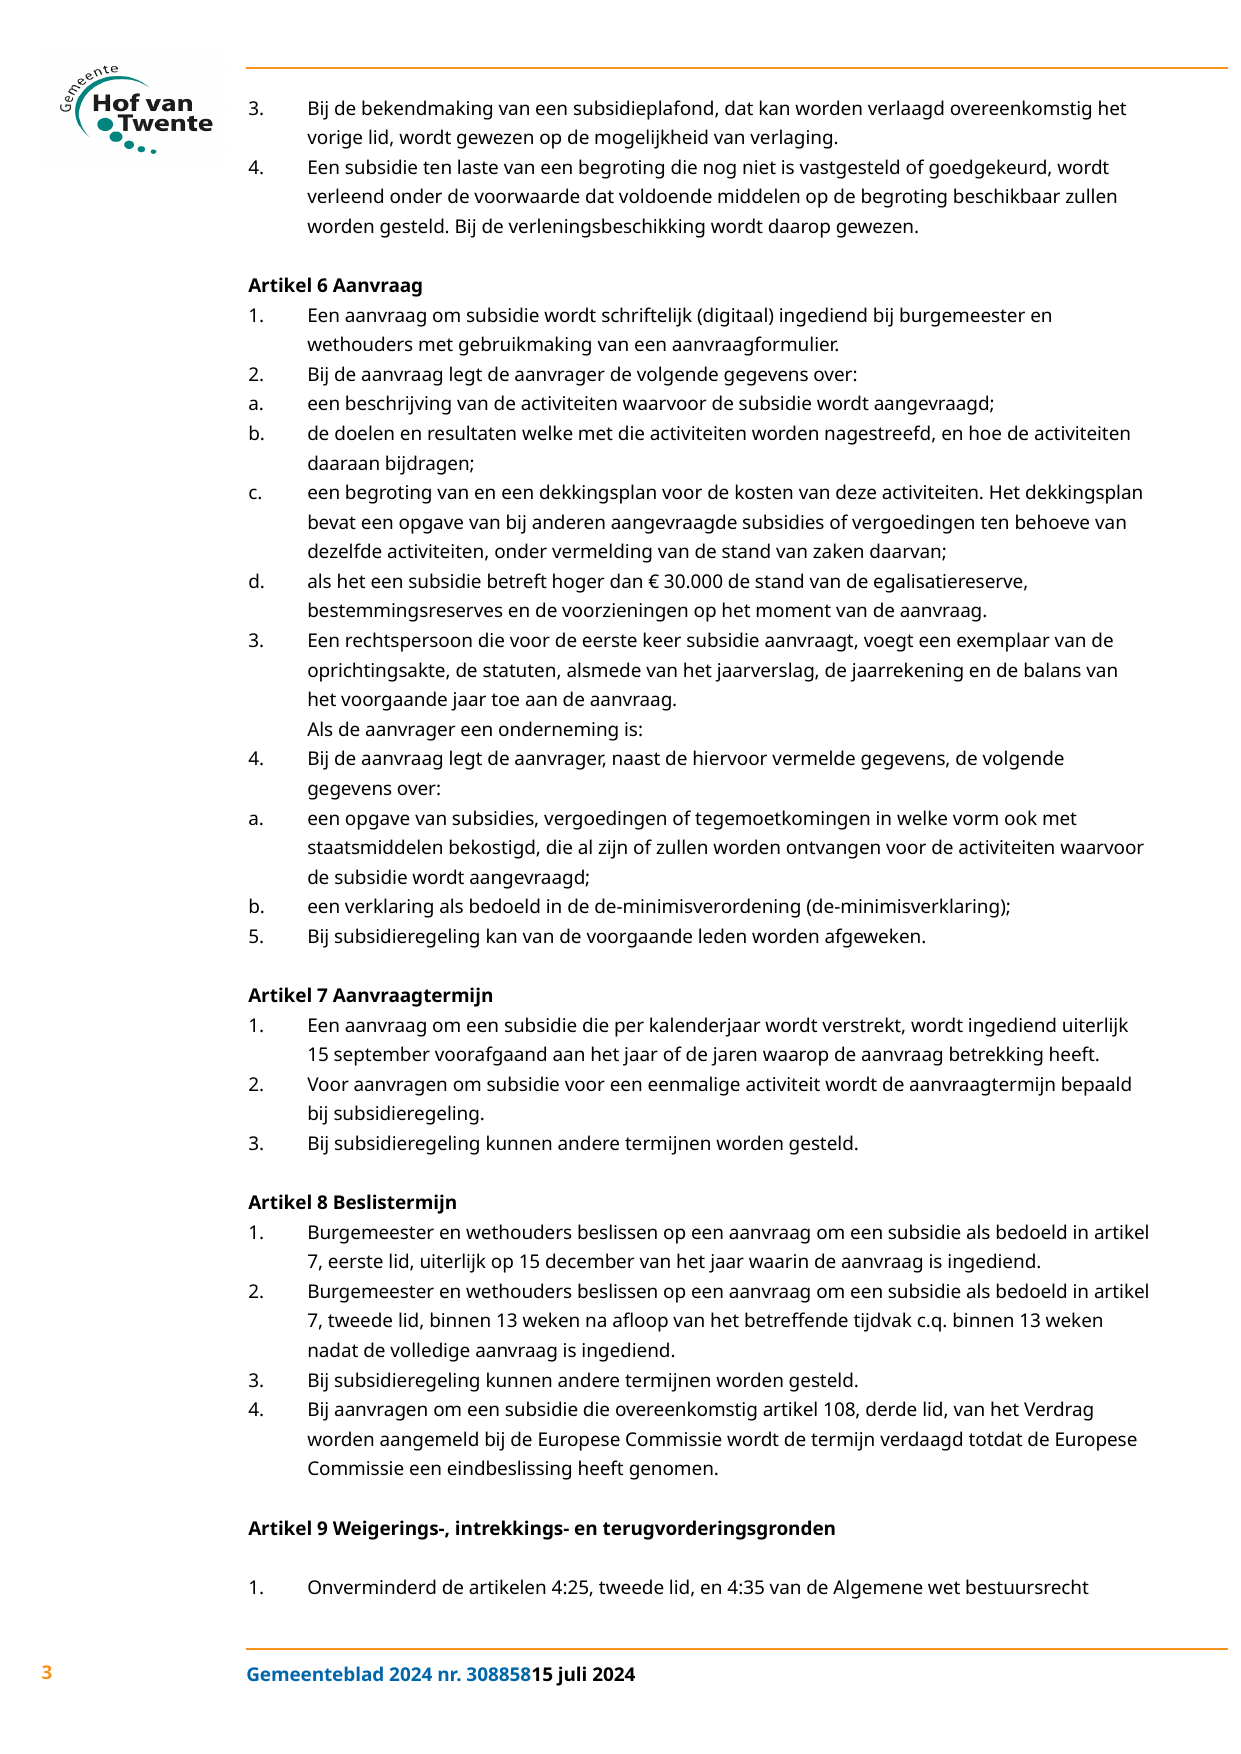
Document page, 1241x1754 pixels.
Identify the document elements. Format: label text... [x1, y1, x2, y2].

list een verklaring als bedoeld in de de-minimisverordening (de-minimisverklaring); [248, 893, 1152, 919]
list Bij de bekendmaking van een subsidieplafond, dat kan worden verlaagd overeenkomstig het vorige lid, wordt gewezen op de mogelijkheid van verlaging. [248, 95, 1152, 150]
list de doelen en resultaten welke met die activiteiten worden nagestreefd, en hoe de activiteiten daaraan bijdragen; [248, 420, 1152, 476]
list Voor aanvragen om subsidie voor een eenmalige activiteit wordt de aanvraagtermijn bepaald bij subsidieregeling. [248, 1071, 1152, 1126]
list een beschrijving van de activiteiten waarvoor de subsidie wordt aangevraagd; [248, 391, 1152, 416]
list Een subsidie ten laste van een begroting die nog niet is vastgesteld of goedgekeurd, wordt verleend onder de voorwaarde dat voldoende middelen op de begroting beschikbaar zullen worden gesteld. Bij de verleningsbeschikking wordt daarop gewezen. [248, 154, 1152, 239]
list Bij subsidieregeling kunnen andere termijnen worden gesteld. [248, 1130, 1152, 1156]
text Artikel 9 Weigerings-, intrekkings- en terugvorderingsgronden [248, 1515, 1152, 1541]
list Een rechtspersoon die voor de eerste keer subsidie aanvraagt, voegt een exemplaar van de oprichtingsakte, de statuten, alsmede van het jaarverslag, de jaarrekening en de balans van het voorgaande jaar toe aan de aanvraag. [248, 627, 1152, 712]
list Bij aanvragen om een subsidie die overeenkomstig artikel 108, derde lid, van het Verdrag worden aangemeld bij de Europese Commissie wordt de termijn verdaagd totdat de Europese Commissie een eindbeslissing heeft genomen. [248, 1396, 1152, 1481]
list een opgave van subsidies, vergoedingen of tegemoetkomingen in welke vorm ook met staatsmiddelen bekostigd, die al zijn of zullen worden ontvangen voor de activiteiten waarvoor de subsidie wordt aangevraagd; [248, 805, 1152, 890]
text Artikel 8 Beslistermijn [248, 1189, 1152, 1215]
list Een aanvraag om subsidie wordt schriftelijk (digitaal) ingediend bij burgemeester en wethouders met gebruikmaking van een aanvraagformulier. [248, 302, 1152, 357]
text Artikel 7 Aanvraagtermijn [248, 982, 1152, 1008]
text Artikel 6 Aanvraag [248, 272, 1152, 298]
list Burgemeester en wethouders beslissen op een aanvraag om een subsidie als bedoeld in artikel 7, tweede lid, binnen 13 weken na afloop van het betreffende tijdvak c.q. binnen 13 weken nadat de volledige aanvraag is ingediend. [248, 1278, 1152, 1363]
list Een aanvraag om een subsidie die per kalenderjaar wordt verstrekt, wordt ingediend uiterlijk 15 september voorafgaand aan het jaar of de jaren waarop de aanvraag betrekking heeft. [248, 1012, 1152, 1067]
list Bij subsidieregeling kunnen andere termijnen worden gesteld. [248, 1367, 1152, 1393]
list een begroting van en een dekkingsplan voor de kosten van deze activiteiten. Het dekkingsplan bevat een opgave van bij anderen aangevraagde subsidies of vergoedingen ten behoeve van dezelfde activiteiten, onder vermelding van de stand van zaken daarvan; [248, 479, 1152, 564]
picture [41, 47, 231, 172]
list Onverminderd de artikelen 4:25, tweede lid, en 4:35 van de Algemene wet bestuursrecht [248, 1574, 1152, 1600]
list Bij de aanvraag legt de aanvrager de volgende gegevens over: [248, 361, 1152, 387]
list Bij de aanvraag legt de aanvrager, naast de hiervoor vermelde gegevens, de volgende gegevens over: [248, 746, 1152, 801]
list Burgemeester en wethouders beslissen op een aanvraag om een subsidie als bedoeld in artikel 7, eerste lid, uiterlijk op 15 december van het jaar waarin de aanvraag is ingediend. [248, 1219, 1152, 1274]
list als het een subsidie betreft hoger dan € 30.000 de stand van de egalisatiereserve, bestemmingsreserves en de voorzieningen op het moment van de aanvraag. [248, 568, 1152, 623]
list Bij subsidieregeling kan van de voorgaande leden worden afgeweken. [248, 923, 1152, 949]
list Als de aanvrager een onderneming is: [248, 716, 1152, 742]
